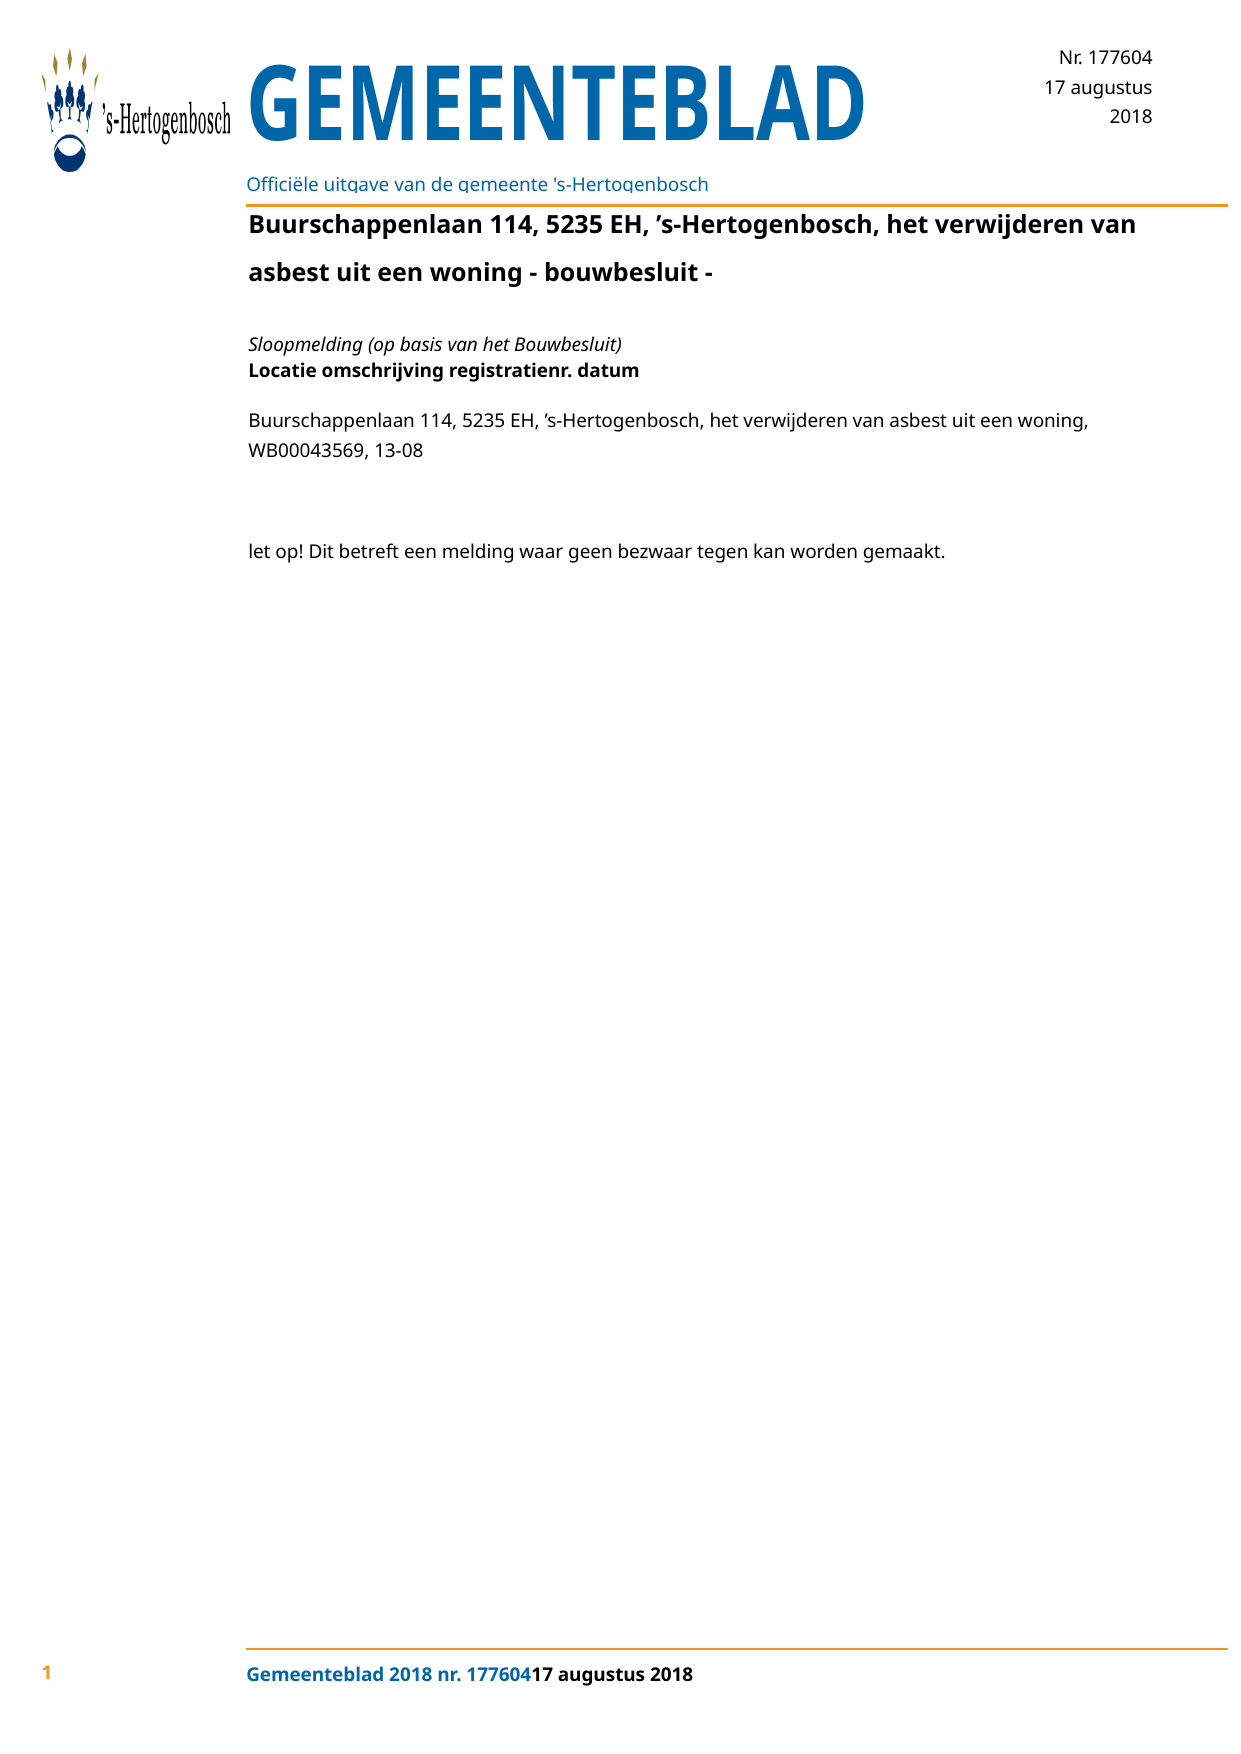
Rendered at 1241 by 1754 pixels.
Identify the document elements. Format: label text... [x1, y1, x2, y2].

text Buurschappenlaan 114, 5235 EH, ’s-Hertogenbosch, het verwijderen van asbest uit een woning - bouwbesluit - [248, 207, 1152, 288]
text Sloopmelding (op basis van het Bouwbesluit) [248, 331, 1152, 357]
picture [41, 47, 231, 172]
text Buurschappenlaan 114, 5235 EH, ’s-Hertogenbosch, het verwijderen van asbest uit een woning, WB00043569, 13-08 [248, 408, 1152, 463]
text let op! Dit betreft een melding waar geen bezwaar tegen kan worden gemaakt. [248, 538, 1152, 564]
text Locatie omschrijving registratienr. datum [248, 357, 1152, 383]
